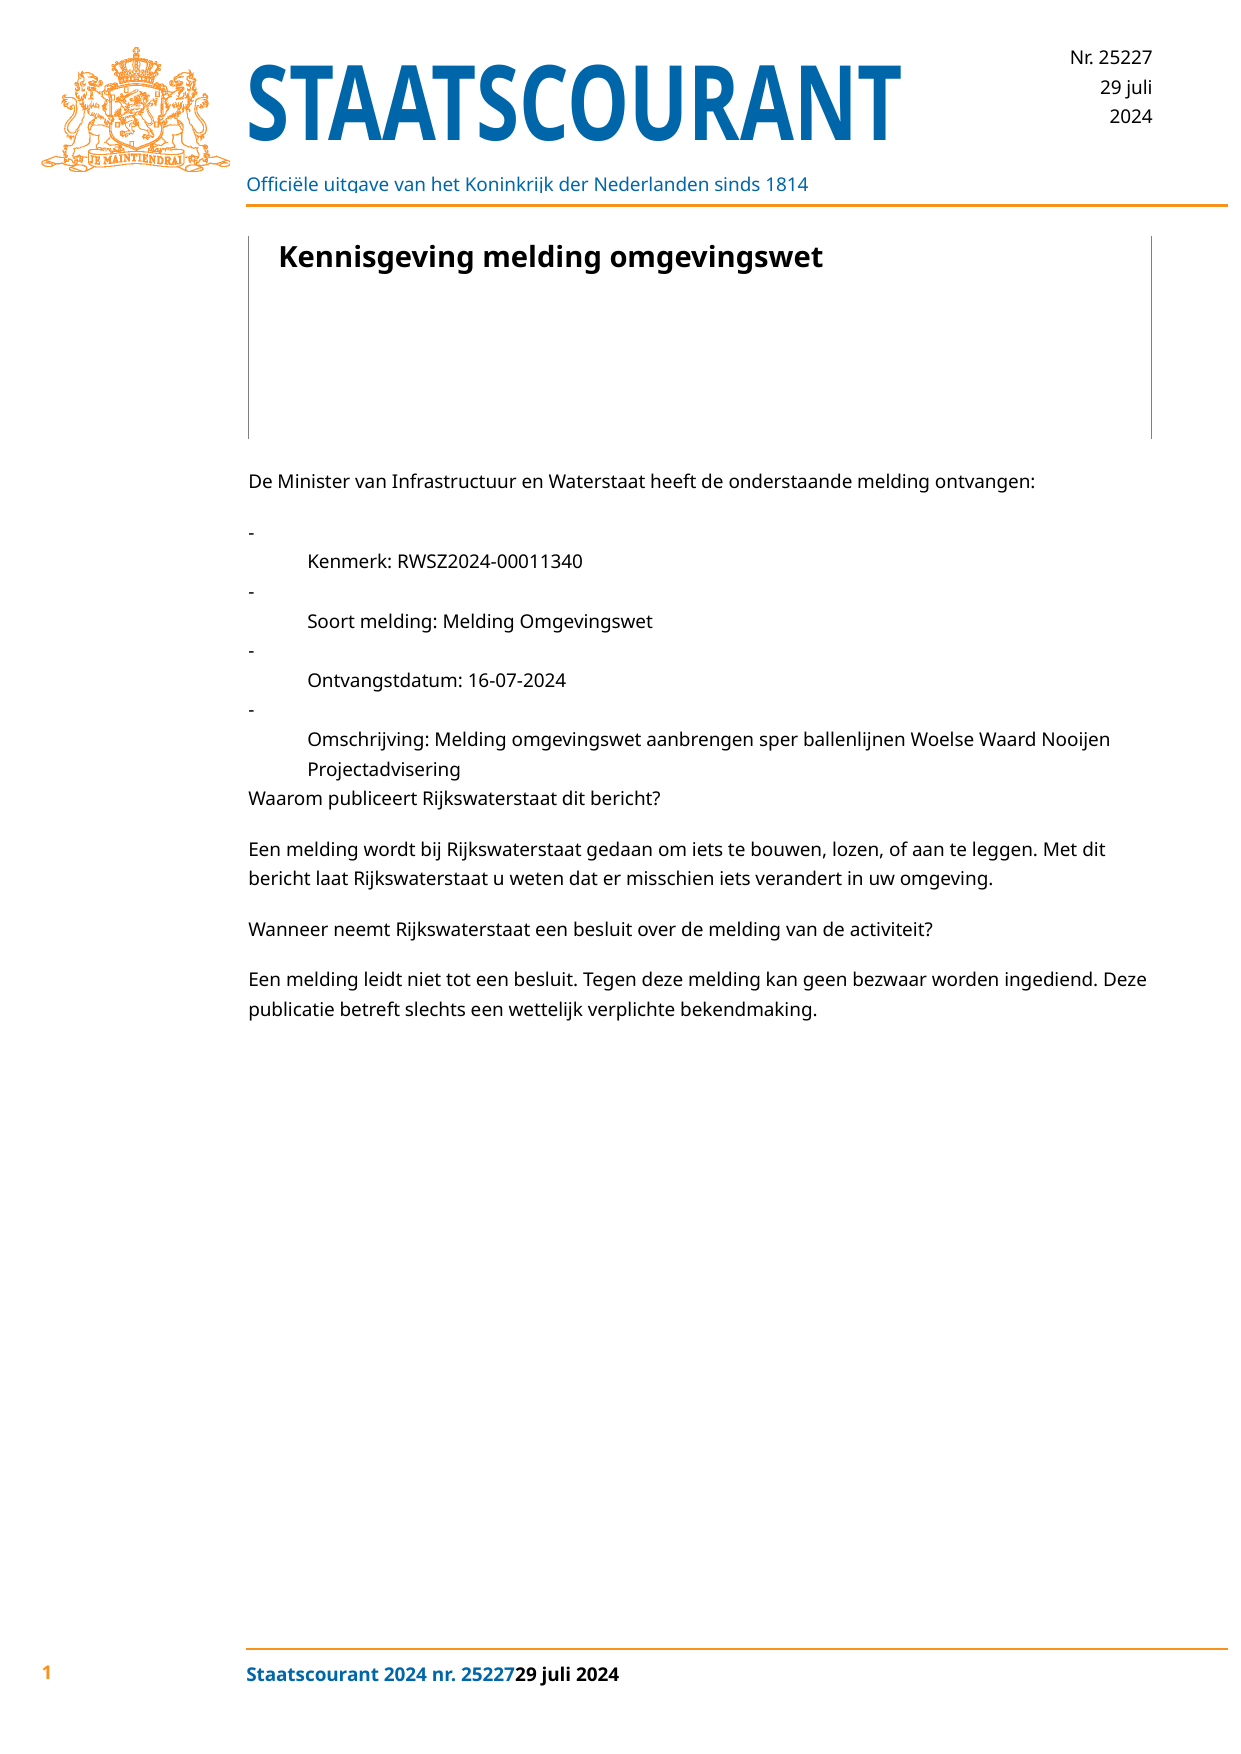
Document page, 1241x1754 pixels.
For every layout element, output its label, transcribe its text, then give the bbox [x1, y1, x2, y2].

text Wanneer neemt Rijkswaterstaat een besluit over de melding van de activiteit? [248, 916, 1152, 941]
table_header Kennisgeving melding omgevingswet [249, 236, 850, 439]
table_header [1090, 236, 1151, 413]
table_header [850, 414, 1151, 439]
list Omschrijving: Melding omgevingswet aanbrengen sper ballenlijnen Woelse Waard Nooijen Projectadvisering [248, 726, 1152, 781]
table_header [850, 236, 912, 413]
text Een melding leidt niet tot een besluit. Tegen deze melding kan geen bezwaar worden ingediend. Deze publicatie betreft slechts een wettelijk verplichte bekendmaking. [248, 966, 1152, 1021]
text De Minister van Infrastructuur en Waterstaat heeft de onderstaande melding ontvangen: [248, 469, 1152, 494]
text Waarom publiceert Rijkswaterstaat dit bericht? [248, 785, 1152, 811]
text Een melding wordt bij Rijkswaterstaat gedaan om iets te bouwen, lozen, of aan te leggen. Met dit bericht laat Rijkswaterstaat u weten dat er misschien iets verandert in uw omgeving. [248, 836, 1152, 891]
list Ontvangstdatum: 16-07-2024 [248, 667, 1152, 693]
list Kenmerk: RWSZ2024-00011340 [248, 549, 1152, 574]
list Soort melding: Melding Omgevingswet [248, 608, 1152, 633]
picture [912, 236, 1090, 414]
picture [41, 47, 231, 172]
